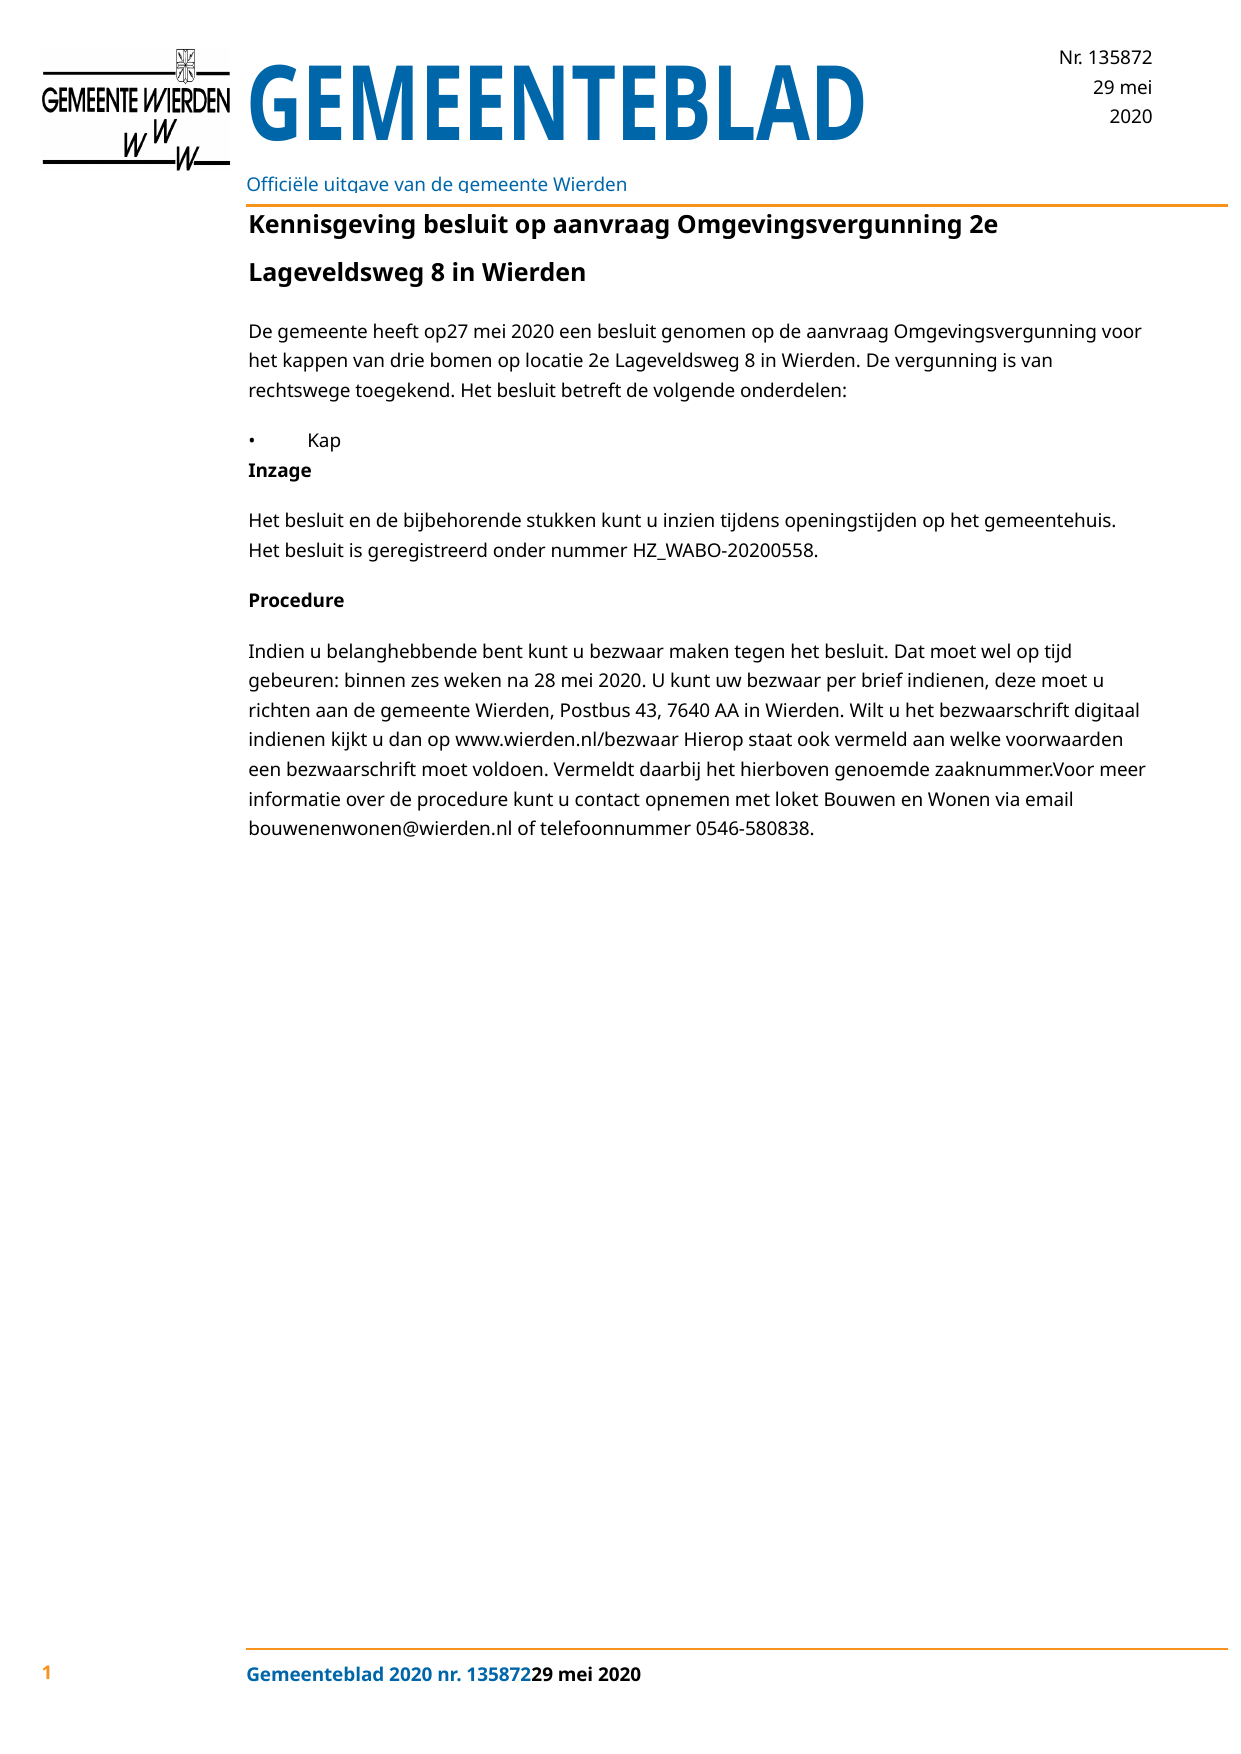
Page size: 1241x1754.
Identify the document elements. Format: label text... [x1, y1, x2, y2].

picture [41, 47, 231, 172]
text Procedure [248, 587, 1152, 613]
text Indien u belanghebbende bent kunt u bezwaar maken tegen het besluit. Dat moet wel op tijd gebeuren: binnen zes weken na 28 mei 2020. U kunt uw bezwaar per brief indienen, deze moet u richten aan de gemeente Wierden, Postbus 43, 7640 AA in Wierden. Wilt u het bezwaarschrift digitaal indienen kijkt u dan op www.wierden.nl/bezwaar Hierop staat ook vermeld aan welke voorwaarden een bezwaarschrift moet voldoen. Vermeldt daarbij het hierboven genoemde zaaknummer.Voor meer informatie over de procedure kunt u contact opnemen met loket Bouwen en Wonen via email bouwenenwonen@wierden.nl of telefoonnummer 0546-580838. [248, 638, 1152, 841]
text Het besluit en de bijbehorende stukken kunt u inzien tijdens openingstijden op het gemeentehuis. Het besluit is geregistreerd onder nummer HZ_WABO-20200558. [248, 507, 1152, 563]
text Kennisgeving besluit op aanvraag Omgevingsvergunning 2e Lageveldsweg 8 in Wierden [248, 207, 1152, 288]
list Kap [248, 427, 1152, 453]
text De gemeente heeft op27 mei 2020 een besluit genomen op de aanvraag Omgevingsvergunning voor het kappen van drie bomen op locatie 2e Lageveldsweg 8 in Wierden. De vergunning is van rechtswege toegekend. Het besluit betreft de volgende onderdelen: [248, 318, 1152, 403]
text Inzage [248, 457, 1152, 483]
